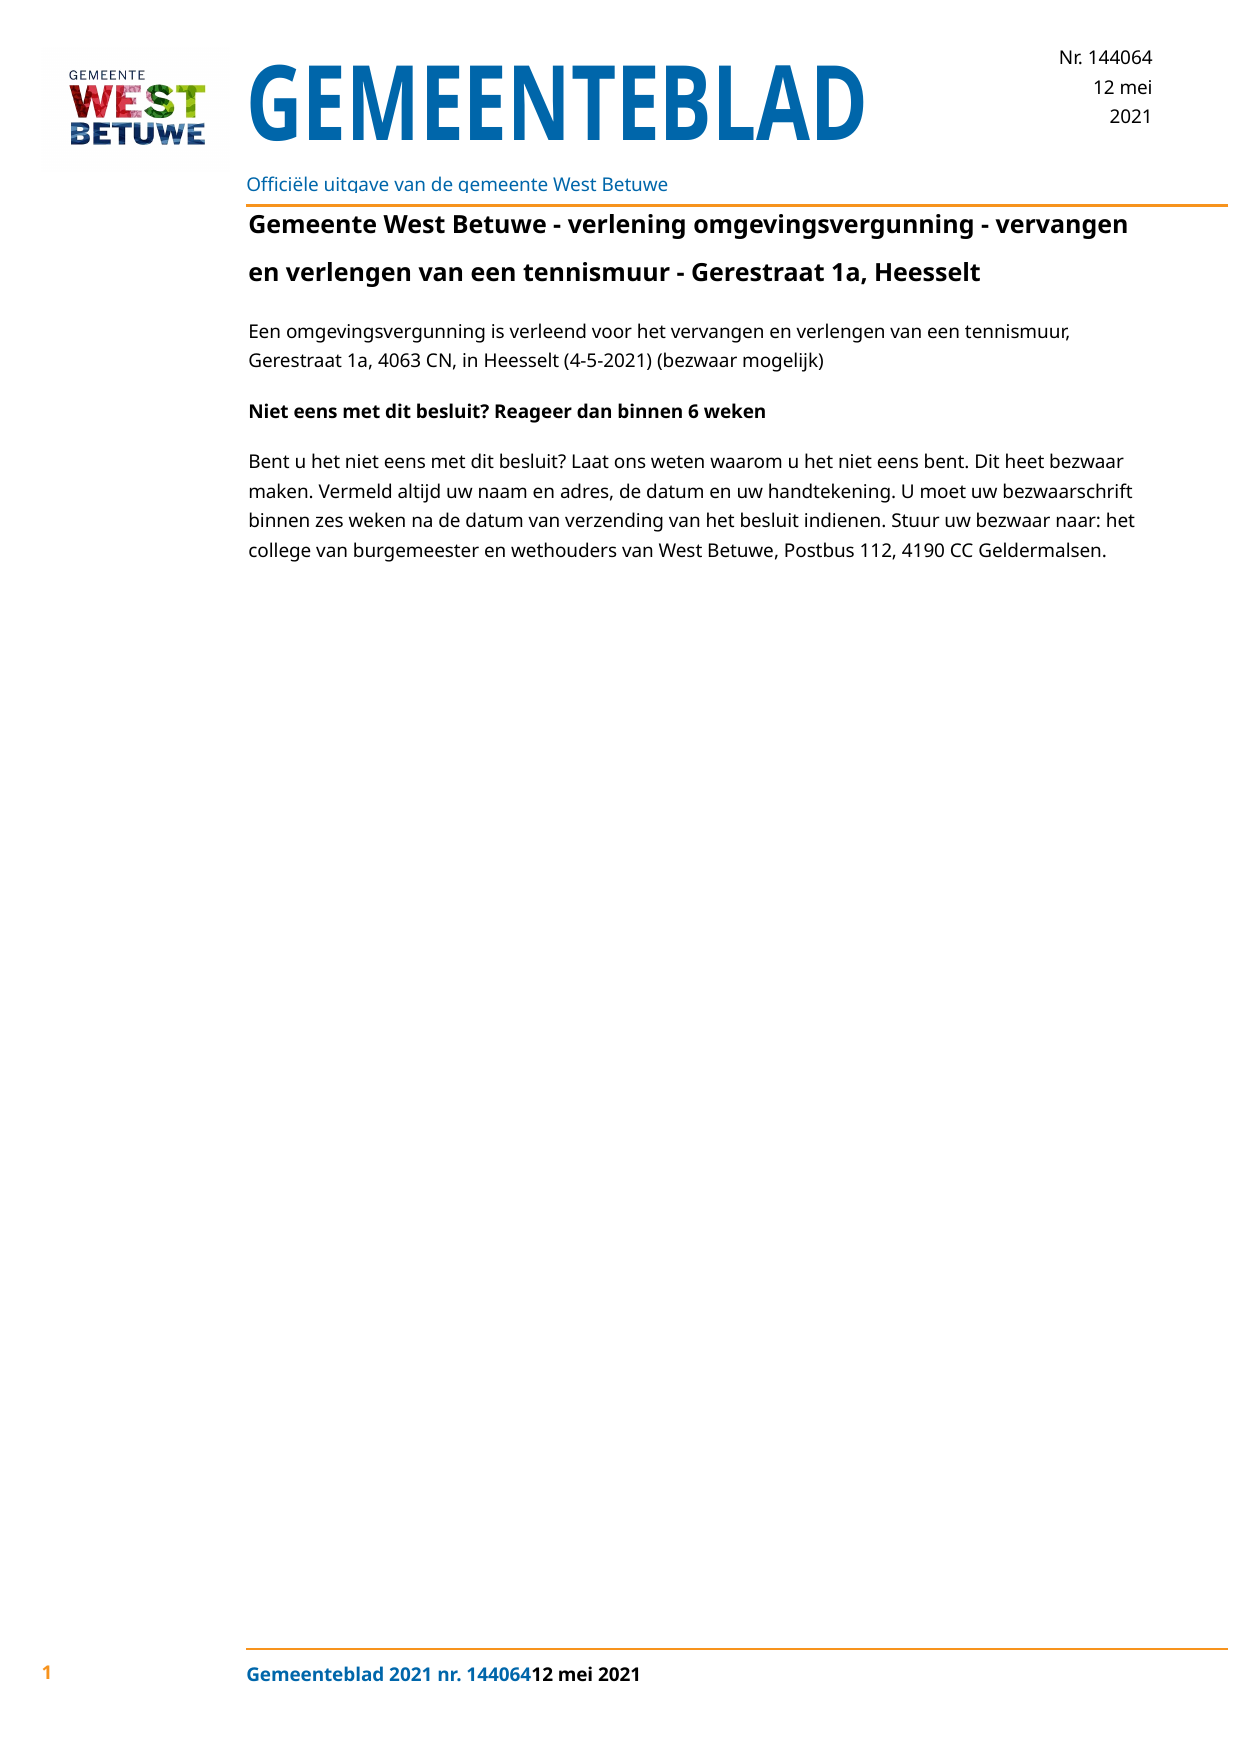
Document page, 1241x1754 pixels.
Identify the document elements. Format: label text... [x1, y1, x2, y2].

text Een omgevingsvergunning is verleend voor het vervangen en verlengen van een tennismuur, Gerestraat 1a, 4063 CN, in Heesselt (4-5-2021) (bezwaar mogelijk) [248, 318, 1152, 373]
text Gemeente West Betuwe - verlening omgevingsvergunning - vervangen en verlengen van een tennismuur - Gerestraat 1a, Heesselt [248, 207, 1152, 288]
picture [41, 47, 231, 172]
text Niet eens met dit besluit? Reageer dan binnen 6 weken [248, 398, 1152, 424]
text Bent u het niet eens met dit besluit? Laat ons weten waarom u het niet eens bent. Dit heet bezwaar maken. Vermeld altijd uw naam en adres, de datum en uw handtekening. U moet uw bezwaarschrift binnen zes weken na de datum van verzending van het besluit indienen. Stuur uw bezwaar naar: het college van burgemeester en wethouders van West Betuwe, Postbus 112, 4190 CC Geldermalsen. [248, 448, 1152, 563]
